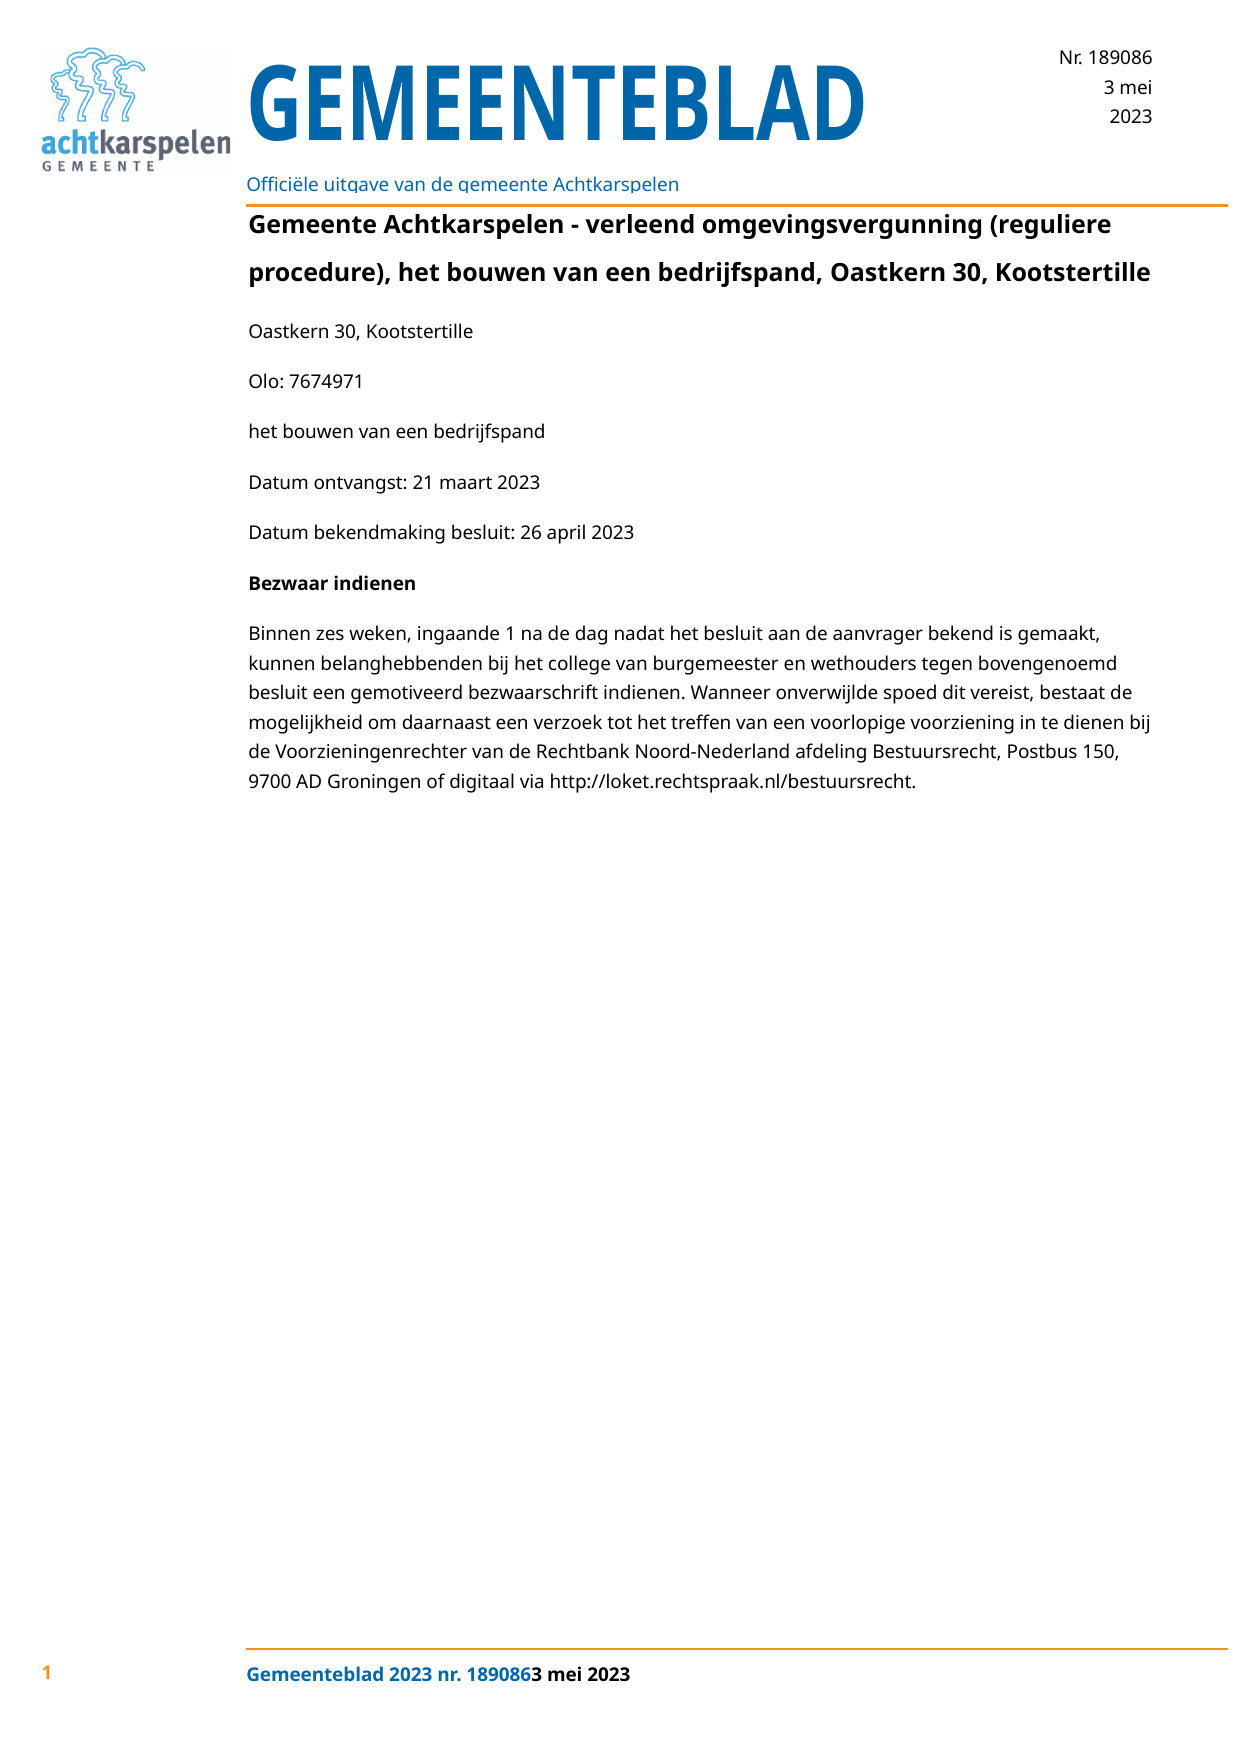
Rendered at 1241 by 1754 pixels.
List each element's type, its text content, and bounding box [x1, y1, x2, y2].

text Datum bekendmaking besluit: 26 april 2023 [248, 519, 1152, 545]
picture [41, 47, 231, 172]
text het bouwen van een bedrijfspand [248, 419, 1152, 444]
text Olo: 7674971 [248, 368, 1152, 394]
text Bezwaar indienen [248, 570, 1152, 596]
text Binnen zes weken, ingaande 1 na de dag nadat het besluit aan de aanvrager bekend is gemaakt, kunnen belanghebbenden bij het college van burgemeester en wethouders tegen bovengenoemd besluit een gemotiveerd bezwaarschrift indienen. Wanneer onverwijlde spoed dit vereist, bestaat de mogelijkheid om daarnaast een verzoek tot het treffen van een voorlopige voorziening in te dienen bij de Voorzieningenrechter van de Rechtbank Noord-Nederland afdeling Bestuursrecht, Postbus 150, 9700 AD Groningen of digitaal via http://loket.rechtspraak.nl/bestuursrecht. [248, 620, 1152, 794]
text Oastkern 30, Kootstertille [248, 318, 1152, 344]
text Gemeente Achtkarspelen - verleend omgevingsvergunning (reguliere procedure), het bouwen van een bedrijfspand, Oastkern 30, Kootstertille [248, 207, 1152, 288]
text Datum ontvangst: 21 maart 2023 [248, 469, 1152, 495]
